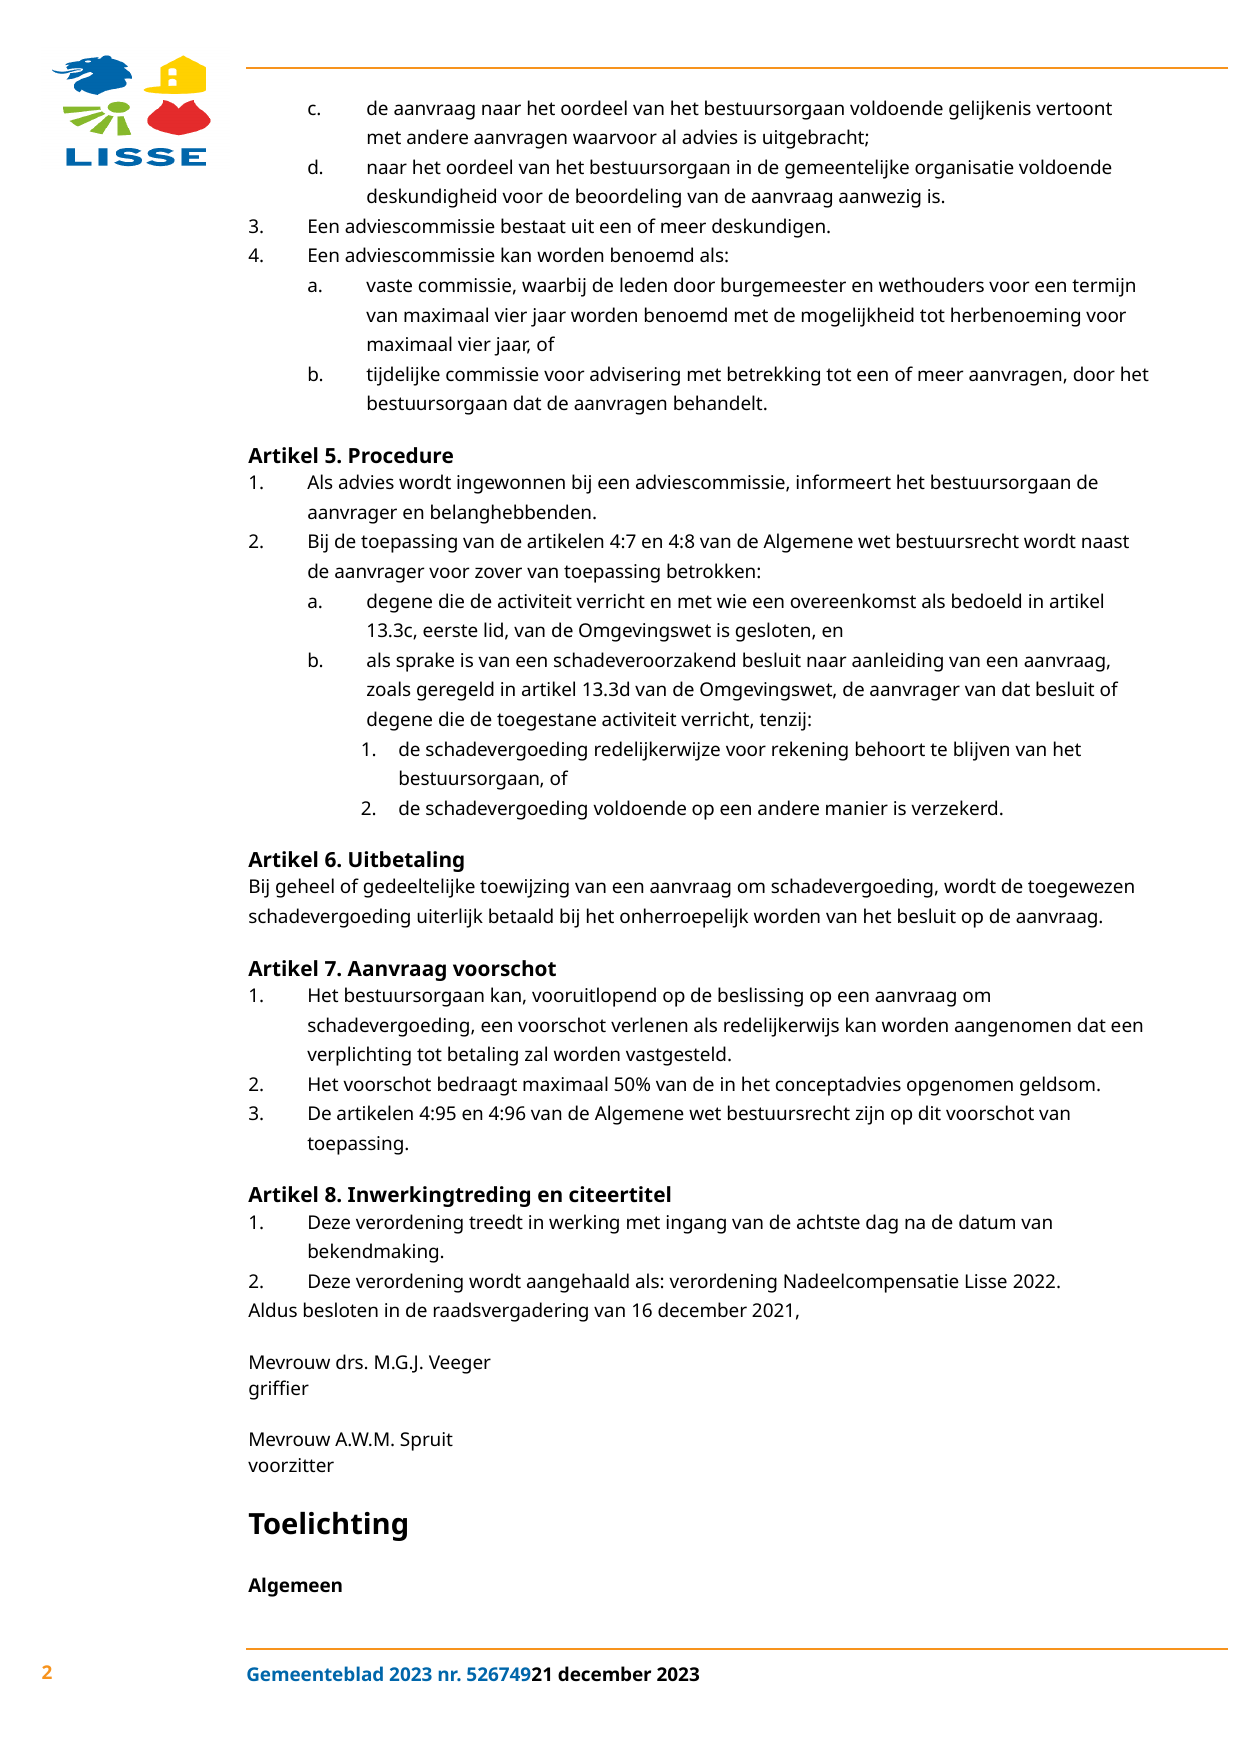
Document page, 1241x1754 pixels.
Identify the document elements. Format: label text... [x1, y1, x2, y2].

text Artikel 6. Uitbetaling [248, 845, 1152, 874]
list Als advies wordt ingewonnen bij een adviescommissie, informeert het bestuursorgaan de aanvrager en belanghebbenden. [248, 469, 1152, 525]
list Het voorschot bedraagt maximaal 50% van de in het conceptadvies opgenomen geldsom. [248, 1071, 1152, 1097]
list Het bestuursorgaan kan, vooruitlopend op de beslissing op een aanvraag om schadevergoeding, een voorschot verlenen als redelijkerwijs kan worden aangenomen dat een verplichting tot betaling zal worden vastgesteld. [248, 982, 1152, 1067]
list de schadevergoeding voldoende op een andere manier is verzekerd. [361, 795, 1152, 821]
text Artikel 5. Procedure [248, 441, 1152, 469]
picture [41, 47, 231, 172]
text Artikel 7. Aanvraag voorschot [248, 954, 1152, 982]
text Algemeen [248, 1572, 1152, 1598]
text Bij geheel of gedeeltelijke toewijzing van een aanvraag om schadevergoeding, wordt de toegewezen schadevergoeding uiterlijk betaald bij het onherroepelijk worden van het besluit op de aanvraag. [248, 874, 1152, 929]
text Mevrouw A.W.M. Spruit [248, 1426, 1152, 1452]
list Deze verordening treedt in werking met ingang van de achtste dag na de datum van bekendmaking. [248, 1209, 1152, 1264]
text Mevrouw drs. M.G.J. Veeger [248, 1349, 1152, 1375]
list naar het oordeel van het bestuursorgaan in de gemeentelijke organisatie voldoende deskundigheid voor de beoordeling van de aanvraag aanwezig is. [307, 154, 1152, 209]
text Toelichting [248, 1503, 1152, 1543]
list de aanvraag naar het oordeel van het bestuursorgaan voldoende gelijkenis vertoont met andere aanvragen waarvoor al advies is uitgebracht; [307, 95, 1152, 150]
text Artikel 8. Inwerkingtreding en citeertitel [248, 1181, 1152, 1209]
text Aldus besloten in de raadsvergadering van 16 december 2021, [248, 1298, 1152, 1323]
list Bij de toepassing van de artikelen 4:7 en 4:8 van de Algemene wet bestuursrecht wordt naast de aanvrager voor zover van toepassing betrokken: [248, 529, 1152, 584]
list de schadevergoeding redelijkerwijze voor rekening behoort te blijven van het bestuursorgaan, of [361, 736, 1152, 791]
list Een adviescommissie bestaat uit een of meer deskundigen. [248, 213, 1152, 239]
list Een adviescommissie kan worden benoemd als: [248, 243, 1152, 268]
list als sprake is van een schadeveroorzakend besluit naar aanleiding van een aanvraag, zoals geregeld in artikel 13.3d van de Omgevingswet, de aanvrager van dat besluit of degene die de toegestane activiteit verricht, tenzij: [307, 647, 1152, 732]
list tijdelijke commissie voor advisering met betrekking tot een of meer aanvragen, door het bestuursorgaan dat de aanvragen behandelt. [307, 361, 1152, 416]
list degene die de activiteit verricht en met wie een overeenkomst als bedoeld in artikel 13.3c, eerste lid, van de Omgevingswet is gesloten, en [307, 588, 1152, 643]
text voorzitter [248, 1452, 1152, 1478]
list De artikelen 4:95 en 4:96 van de Algemene wet bestuursrecht zijn op dit voorschot van toepassing. [248, 1101, 1152, 1156]
text griffier [248, 1375, 1152, 1401]
list vaste commissie, waarbij de leden door burgemeester en wethouders voor een termijn van maximaal vier jaar worden benoemd met de mogelijkheid tot herbenoeming voor maximaal vier jaar, of [307, 272, 1152, 357]
list Deze verordening wordt aangehaald als: verordening Nadeelcompensatie Lisse 2022. [248, 1268, 1152, 1294]
